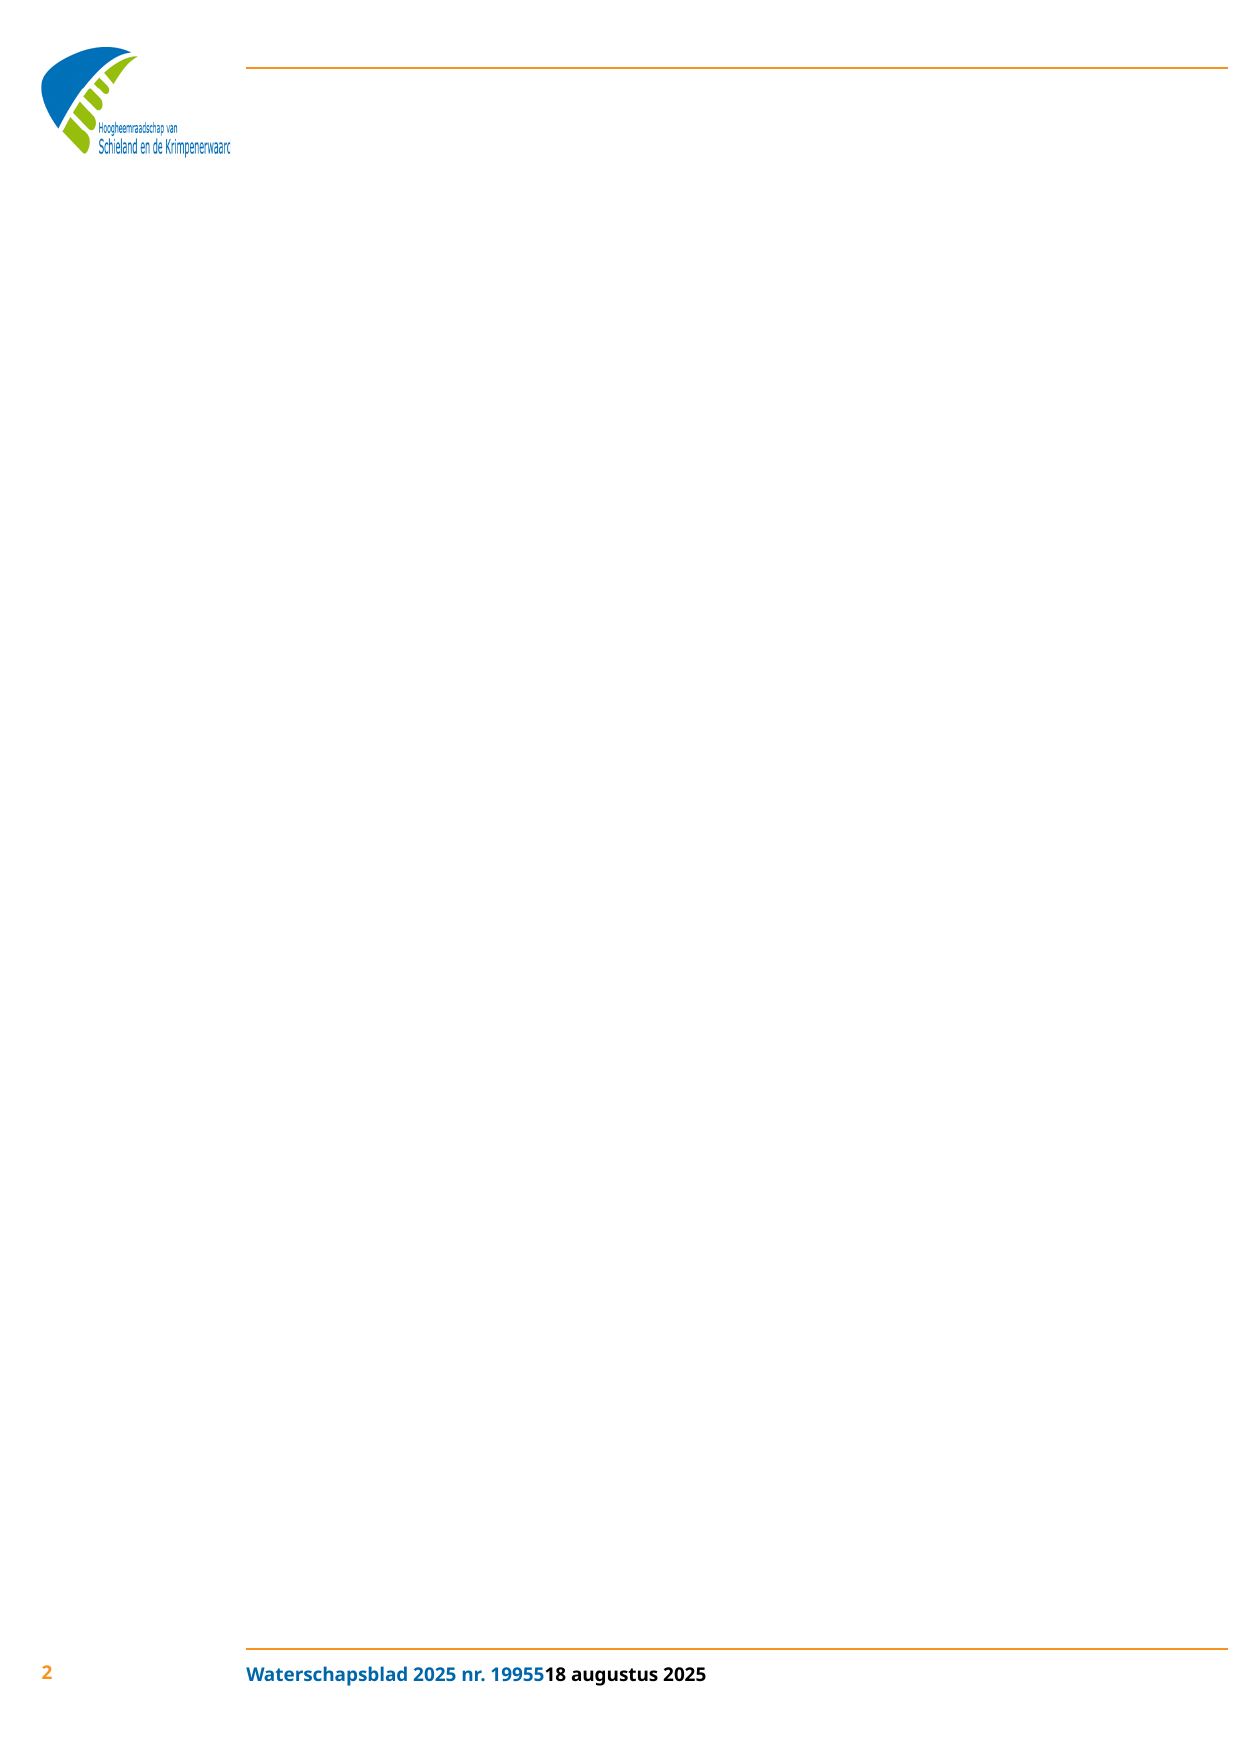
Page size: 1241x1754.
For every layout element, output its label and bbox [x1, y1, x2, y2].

picture [41, 47, 231, 172]
